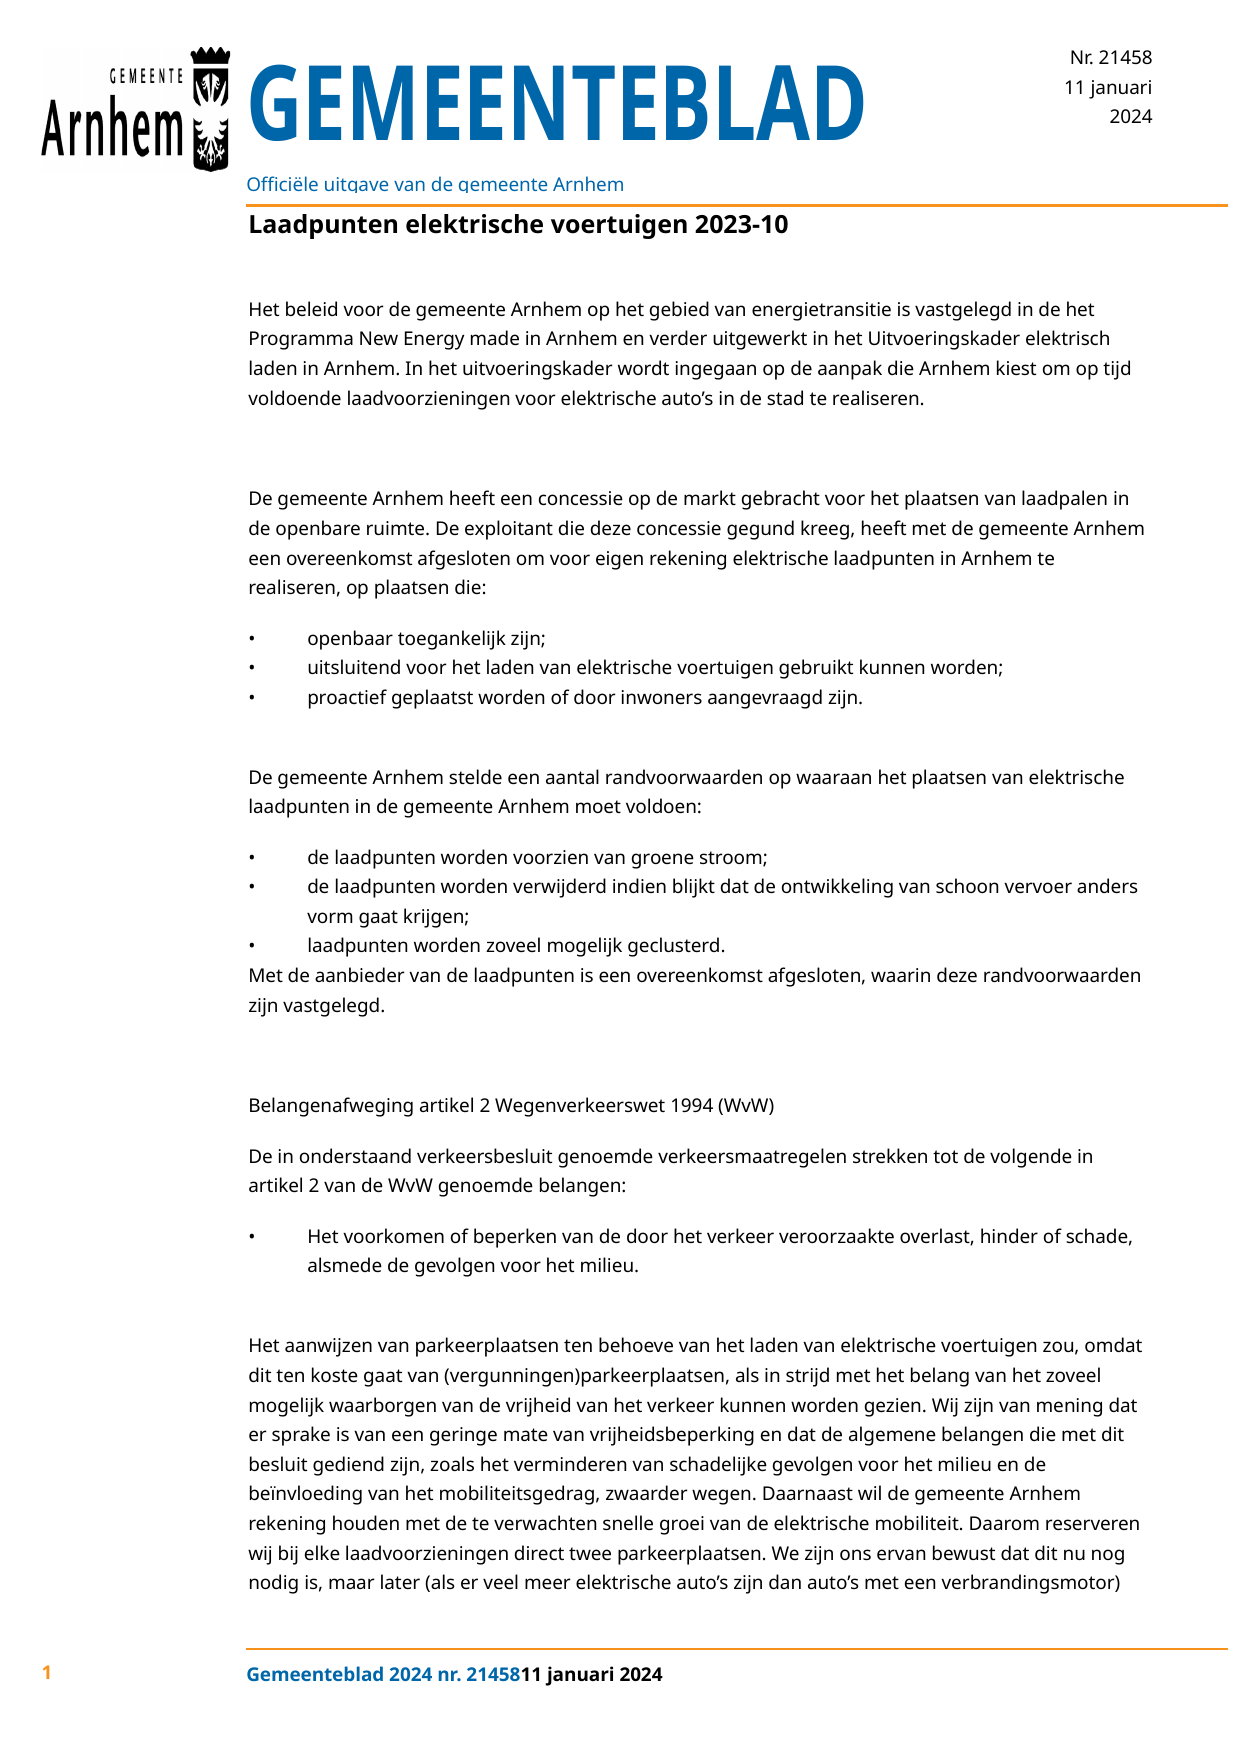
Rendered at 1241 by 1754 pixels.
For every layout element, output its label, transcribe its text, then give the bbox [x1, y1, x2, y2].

text Met de aanbieder van de laadpunten is een overeenkomst afgesloten, waarin deze randvoorwaarden zijn vastgelegd. [248, 962, 1152, 1018]
text Laadpunten elektrische voertuigen 2023-10 [248, 207, 1152, 241]
list uitsluitend voor het laden van elektrische voertuigen gebruikt kunnen worden; [248, 654, 1152, 680]
text Het aanwijzen van parkeerplaatsen ten behoeve van het laden van elektrische voertuigen zou, omdat dit ten koste gaat van (vergunningen)parkeerplaatsen, als in strijd met het belang van het zoveel mogelijk waarborgen van de vrijheid van het verkeer kunnen worden gezien. Wij zijn van mening dat er sprake is van een geringe mate van vrijheidsbeperking en dat de algemene belangen die met dit besluit gediend zijn, zoals het verminderen van schadelijke gevolgen voor het milieu en de beïnvloeding van het mobiliteitsgedrag, zwaarder wegen. Daarnaast wil de gemeente Arnhem rekening houden met de te verwachten snelle groei van de elektrische mobiliteit. Daarom reserveren wij bij elke laadvoorzieningen direct twee parkeerplaatsen. We zijn ons ervan bewust dat dit nu nog nodig is, maar later (als er veel meer elektrische auto’s zijn dan auto’s met een verbrandingsmotor) [248, 1333, 1152, 1595]
text De in onderstaand verkeersbesluit genoemde verkeersmaatregelen strekken tot de volgende in artikel 2 van de WvW genoemde belangen: [248, 1143, 1152, 1198]
picture [41, 47, 231, 172]
list proactief geplaatst worden of door inwoners aangevraagd zijn. [248, 684, 1152, 710]
list Het voorkomen of beperken van de door het verkeer veroorzaakte overlast, hinder of schade, alsmede de gevolgen voor het milieu. [248, 1223, 1152, 1278]
text De gemeente Arnhem heeft een concessie op de markt gebracht voor het plaatsen van laadpalen in de openbare ruimte. De exploitant die deze concessie gegund kreeg, heeft met de gemeente Arnhem een overeenkomst afgesloten om voor eigen rekening elektrische laadpunten in Arnhem te realiseren, op plaatsen die: [248, 486, 1152, 600]
text De gemeente Arnhem stelde een aantal randvoorwaarden op waaraan het plaatsen van elektrische laadpunten in de gemeente Arnhem moet voldoen: [248, 764, 1152, 819]
list de laadpunten worden verwijderd indien blijkt dat de ontwikkeling van schoon vervoer anders vorm gaat krijgen; [248, 873, 1152, 929]
text Belangenafweging artikel 2 Wegenverkeerswet 1994 (WvW) [248, 1093, 1152, 1118]
text Het beleid voor de gemeente Arnhem op het gebied van energietransitie is vastgelegd in de het Programma New Energy made in Arnhem en verder uitgewerkt in het Uitvoeringskader elektrisch laden in Arnhem. In het uitvoeringskader wordt ingegaan op de aanpak die Arnhem kiest om op tijd voldoende laadvoorzieningen voor elektrische auto’s in de stad te realiseren. [248, 296, 1152, 411]
list de laadpunten worden voorzien van groene stroom; [248, 844, 1152, 870]
list laadpunten worden zoveel mogelijk geclusterd. [248, 933, 1152, 958]
list openbaar toegankelijk zijn; [248, 625, 1152, 651]
